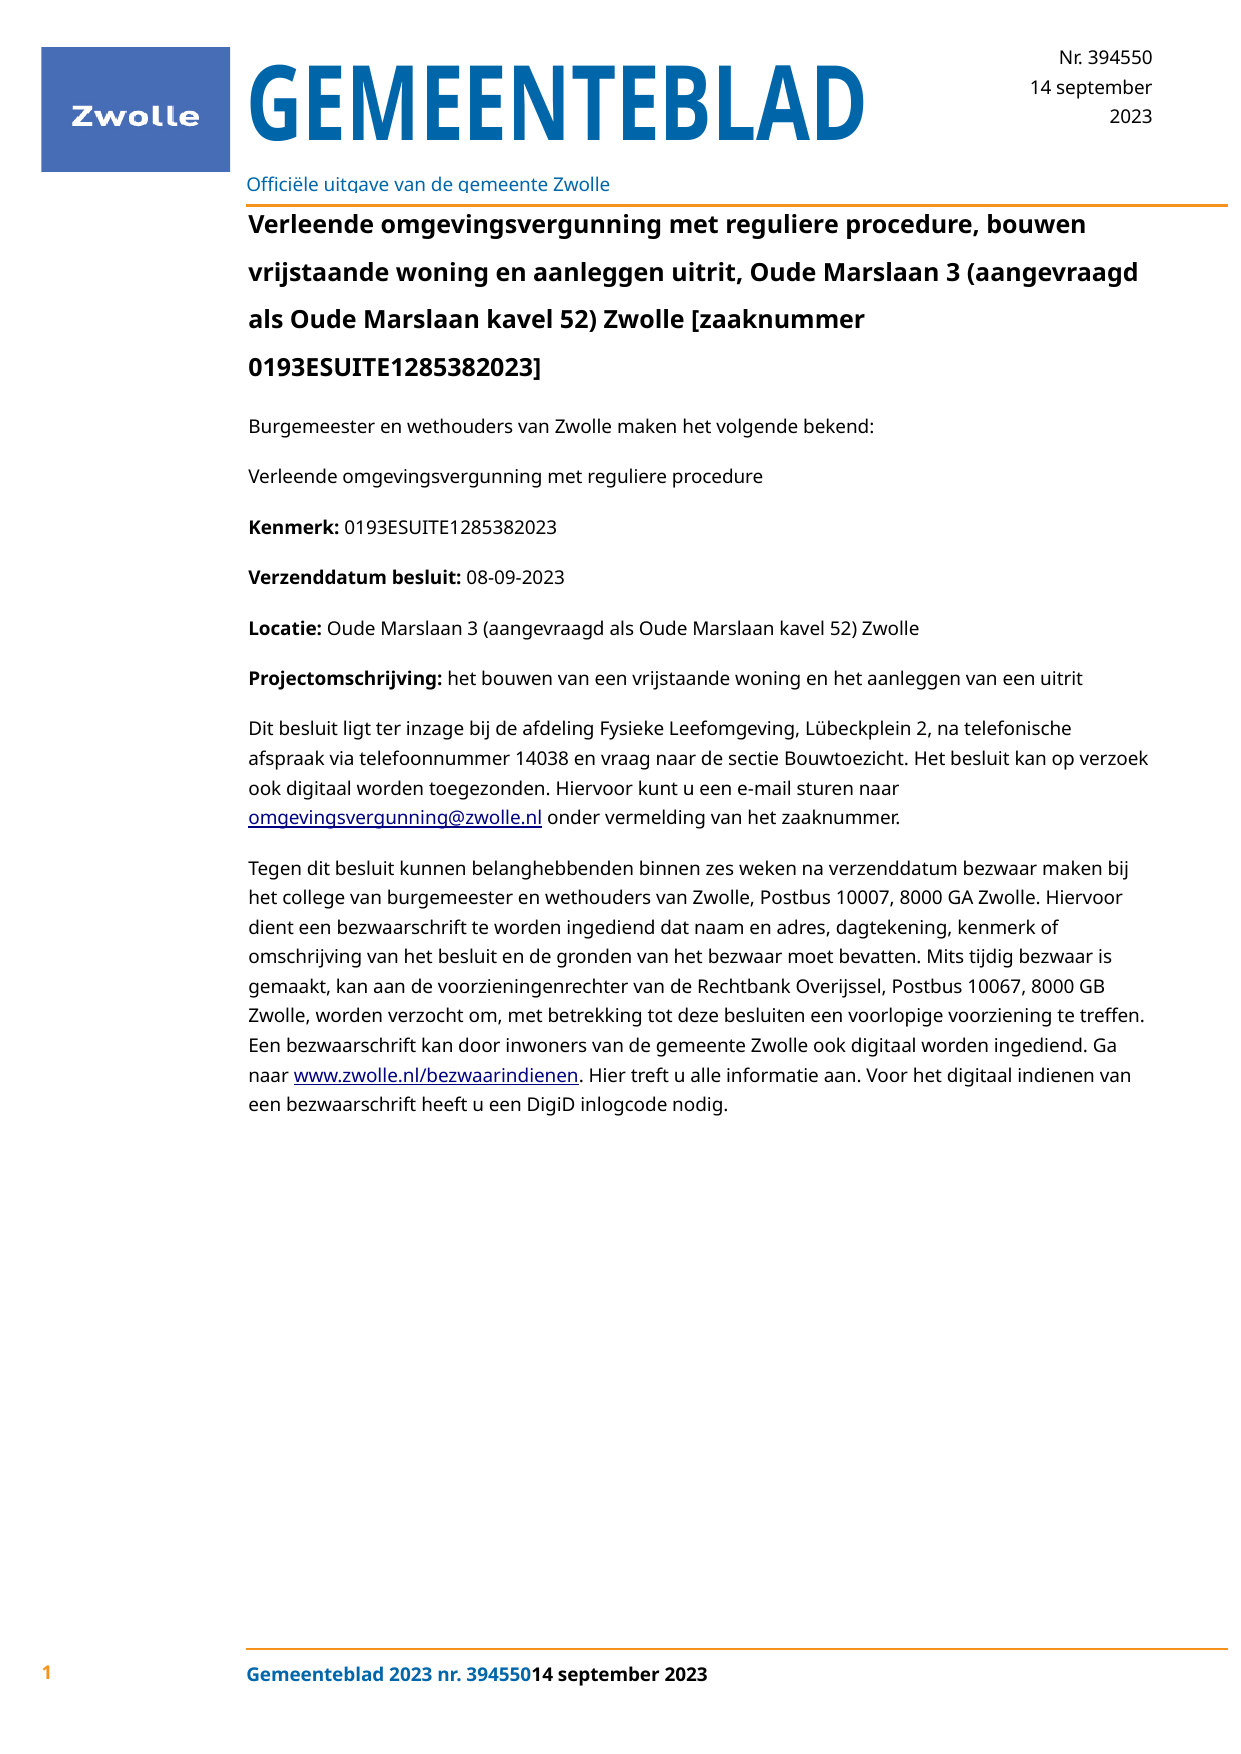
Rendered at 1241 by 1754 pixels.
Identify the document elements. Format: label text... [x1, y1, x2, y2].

picture [41, 47, 231, 172]
text Projectomschrijving: het bouwen van een vrijstaande woning en het aanleggen van een uitrit [248, 665, 1152, 691]
text Verleende omgevingsvergunning met reguliere procedure [248, 463, 1152, 489]
text Locatie: Oude Marslaan 3 (aangevraagd als Oude Marslaan kavel 52) Zwolle [248, 615, 1152, 641]
text Burgemeester en wethouders van Zwolle maken het volgende bekend: [248, 413, 1152, 439]
text Dit besluit ligt ter inzage bij de afdeling Fysieke Leefomgeving, Lübeckplein 2, na telefonische afspraak via telefoonnummer 14038 en vraag naar de sectie Bouwtoezicht. Het besluit kan op verzoek ook digitaal worden toegezonden. Hiervoor kunt u een e-mail sturen naar omgevingsvergunning@zwolle.nl onder vermelding van het zaaknummer. [248, 716, 1152, 830]
text Verzenddatum besluit: 08-09-2023 [248, 564, 1152, 590]
text Kenmerk: 0193ESUITE1285382023 [248, 514, 1152, 540]
text Tegen dit besluit kunnen belanghebbenden binnen zes weken na verzenddatum bezwaar maken bij het college van burgemeester en wethouders van Zwolle, Postbus 10007, 8000 GA Zwolle. Hiervoor dient een bezwaarschrift te worden ingediend dat naam en adres, dagtekening, kenmerk of omschrijving van het besluit en de gronden van het bezwaar moet bevatten. Mits tijdig bezwaar is gemaakt, kan aan de voorzieningenrechter van de Rechtbank Overijssel, Postbus 10067, 8000 GB Zwolle, worden verzocht om, met betrekking tot deze besluiten een voorlopige voorziening te treffen. Een bezwaarschrift kan door inwoners van de gemeente Zwolle ook digitaal worden ingediend. Ga naar www.zwolle.nl/bezwaarindienen. Hier treft u alle informatie aan. Voor het digitaal indienen van een bezwaarschrift heeft u een DigiD inlogcode nodig. [248, 855, 1152, 1117]
text Verleende omgevingsvergunning met reguliere procedure, bouwen vrijstaande woning en aanleggen uitrit, Oude Marslaan 3 (aangevraagd als Oude Marslaan kavel 52) Zwolle [zaaknummer 0193ESUITE1285382023] [248, 207, 1152, 384]
